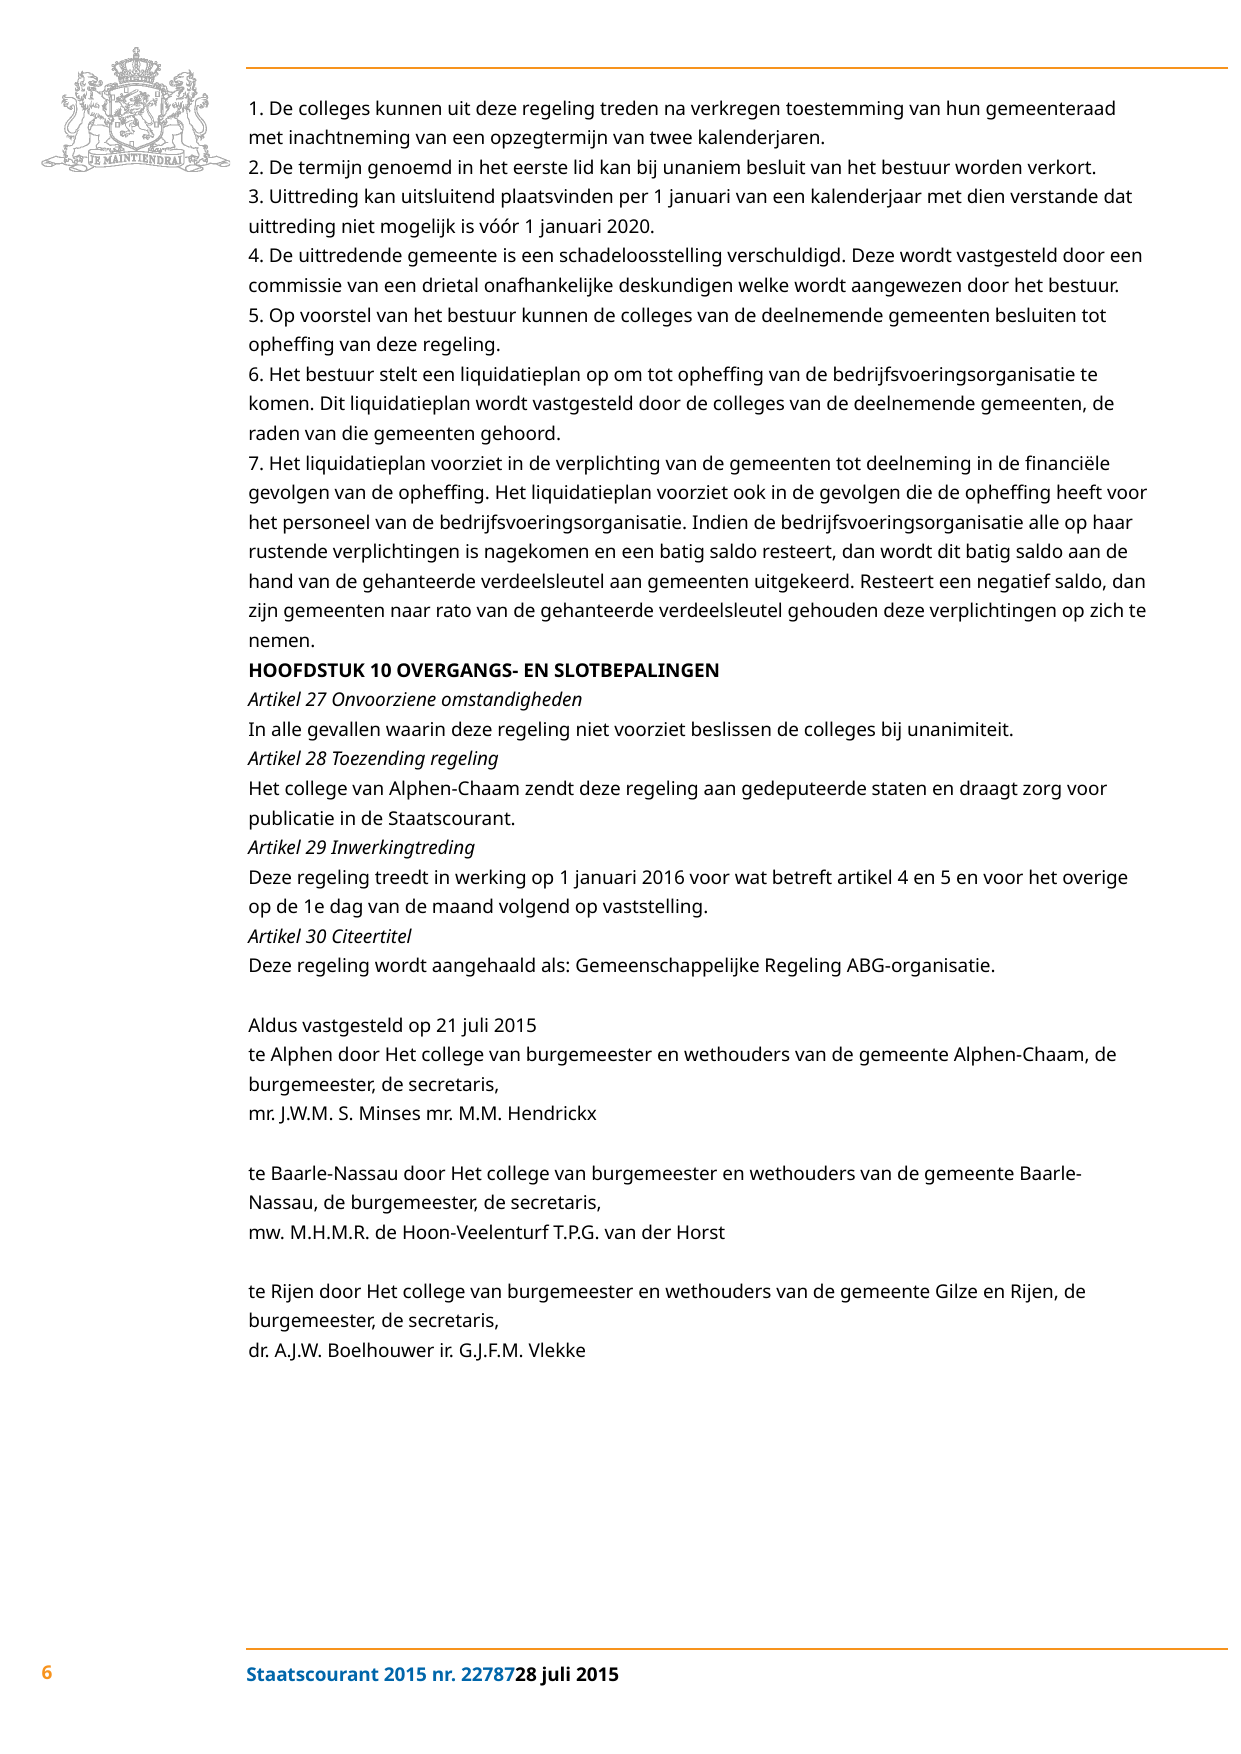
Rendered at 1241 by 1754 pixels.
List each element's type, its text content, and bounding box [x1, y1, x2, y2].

text Deze regeling treedt in werking op 1 januari 2016 voor wat betreft artikel 4 en 5 en voor het overige op de 1e dag van de maand volgend op vaststelling. [248, 864, 1152, 919]
text HOOFDSTUK 10 OVERGANGS- EN SLOTBEPALINGEN [248, 657, 1152, 683]
text 3. Uittreding kan uitsluitend plaatsvinden per 1 januari van een kalenderjaar met dien verstande dat uittreding niet mogelijk is vóór 1 januari 2020. [248, 183, 1152, 239]
picture [41, 47, 231, 172]
text dr. A.J.W. Boelhouwer ir. G.J.F.M. Vlekke [248, 1337, 1152, 1363]
text 2. De termijn genoemd in het eerste lid kan bij unaniem besluit van het bestuur worden verkort. [248, 154, 1152, 180]
text Aldus vastgesteld op 21 juli 2015 [248, 1012, 1152, 1038]
text In alle gevallen waarin deze regeling niet voorziet beslissen de colleges bij unanimiteit. [248, 716, 1152, 742]
text 7. Het liquidatieplan voorziet in de verplichting van de gemeenten tot deelneming in de financiële gevolgen van de opheffing. Het liquidatieplan voorziet ook in de gevolgen die de opheffing heeft voor het personeel van de bedrijfsvoeringsorganisatie. Indien de bedrijfsvoeringsorganisatie alle op haar rustende verplichtingen is nagekomen en een batig saldo resteert, dan wordt dit batig saldo aan de hand van de gehanteerde verdeelsleutel aan gemeenten uitgekeerd. Resteert een negatief saldo, dan zijn gemeenten naar rato van de gehanteerde verdeelsleutel gehouden deze verplichtingen op zich te nemen. [248, 450, 1152, 653]
text 1. De colleges kunnen uit deze regeling treden na verkregen toestemming van hun gemeenteraad met inachtneming van een opzegtermijn van twee kalenderjaren. [248, 95, 1152, 150]
text Het college van Alphen-Chaam zendt deze regeling aan gedeputeerde staten en draagt zorg voor publicatie in de Staatscourant. [248, 775, 1152, 831]
text mr. J.W.M. S. Minses mr. M.M. Hendrickx [248, 1101, 1152, 1126]
text 6. Het bestuur stelt een liquidatieplan op om tot opheffing van de bedrijfsvoeringsorganisatie te komen. Dit liquidatieplan wordt vastgesteld door de colleges van de deelnemende gemeenten, de raden van die gemeenten gehoord. [248, 361, 1152, 446]
text Artikel 30 Citeertitel [248, 923, 1152, 949]
text Deze regeling wordt aangehaald als: Gemeenschappelijke Regeling ABG-organisatie. [248, 953, 1152, 978]
text te Rijen door Het college van burgemeester en wethouders van de gemeente Gilze en Rijen, de burgemeester, de secretaris, [248, 1278, 1152, 1333]
text 5. Op voorstel van het bestuur kunnen de colleges van de deelnemende gemeenten besluiten tot opheffing van deze regeling. [248, 302, 1152, 357]
text mw. M.H.M.R. de Hoon-Veelenturf T.P.G. van der Horst [248, 1219, 1152, 1245]
text Artikel 28 Toezending regeling [248, 746, 1152, 771]
text te Baarle-Nassau door Het college van burgemeester en wethouders van de gemeente Baarle-Nassau, de burgemeester, de secretaris, [248, 1160, 1152, 1215]
text Artikel 29 Inwerkingtreding [248, 834, 1152, 860]
text 4. De uittredende gemeente is een schadeloosstelling verschuldigd. Deze wordt vastgesteld door een commissie van een drietal onafhankelijke deskundigen welke wordt aangewezen door het bestuur. [248, 243, 1152, 298]
text Artikel 27 Onvoorziene omstandigheden [248, 686, 1152, 712]
text te Alphen door Het college van burgemeester en wethouders van de gemeente Alphen-Chaam, de burgemeester, de secretaris, [248, 1041, 1152, 1097]
